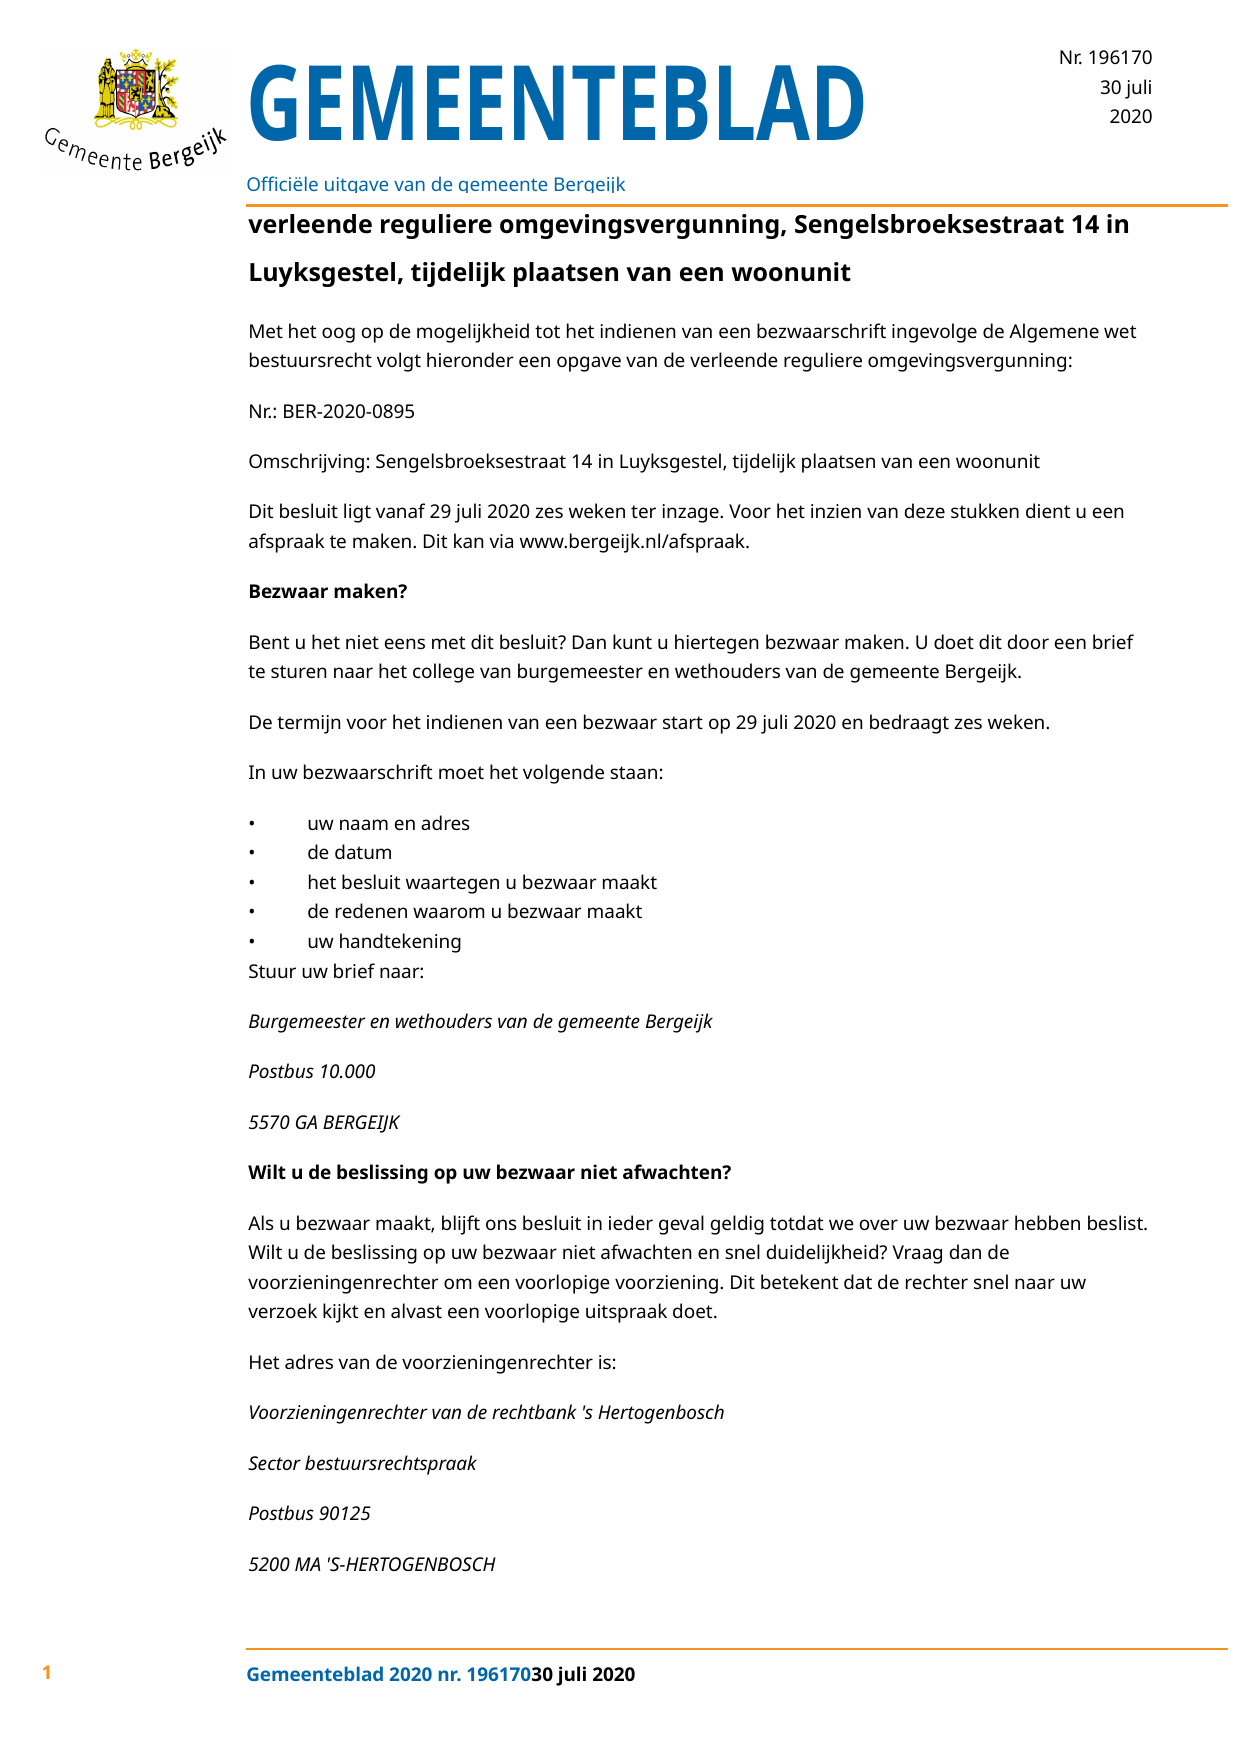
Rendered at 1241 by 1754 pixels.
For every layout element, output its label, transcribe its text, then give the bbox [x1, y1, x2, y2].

text Omschrijving: Sengelsbroeksestraat 14 in Luyksgestel, tijdelijk plaatsen van een woonunit [248, 448, 1152, 474]
text Postbus 10.000 [248, 1059, 1152, 1084]
picture [41, 47, 231, 172]
text Met het oog op de mogelijkheid tot het indienen van een bezwaarschrift ingevolge de Algemene wet bestuursrecht volgt hieronder een opgave van de verleende reguliere omgevingsvergunning: [248, 318, 1152, 373]
text Wilt u de beslissing op uw bezwaar niet afwachten? [248, 1159, 1152, 1185]
text Voorzieningenrechter van de rechtbank 's Hertogenbosch [248, 1399, 1152, 1425]
text verleende reguliere omgevingsvergunning, Sengelsbroeksestraat 14 in Luyksgestel, tijdelijk plaatsen van een woonunit [248, 207, 1152, 288]
text De termijn voor het indienen van een bezwaar start op 29 juli 2020 en bedraagt zes weken. [248, 709, 1152, 735]
text Bent u het niet eens met dit besluit? Dan kunt u hiertegen bezwaar maken. U doet dit door een brief te sturen naar het college van burgemeester en wethouders van de gemeente Bergeijk. [248, 629, 1152, 684]
text Stuur uw brief naar: [248, 958, 1152, 984]
list de datum [248, 839, 1152, 865]
text Postbus 90125 [248, 1500, 1152, 1526]
text Burgemeester en wethouders van de gemeente Bergeijk [248, 1008, 1152, 1034]
text Nr.: BER-2020-0895 [248, 398, 1152, 424]
text Als u bezwaar maakt, blijft ons besluit in ieder geval geldig totdat we over uw bezwaar hebben beslist. Wilt u de beslissing op uw bezwaar niet afwachten en snel duidelijkheid? Vraag dan de voorzieningenrechter om een voorlopige voorziening. Dit betekent dat de rechter snel naar uw verzoek kijkt en alvast een voorlopige uitspraak doet. [248, 1210, 1152, 1324]
text 5200 MA 'S-HERTOGENBOSCH [248, 1551, 1152, 1577]
text Het adres van de voorzieningenrechter is: [248, 1349, 1152, 1375]
list de redenen waarom u bezwaar maakt [248, 899, 1152, 924]
list het besluit waartegen u bezwaar maakt [248, 869, 1152, 895]
list uw naam en adres [248, 810, 1152, 836]
text Bezwaar maken? [248, 579, 1152, 604]
text Sector bestuursrechtspraak [248, 1450, 1152, 1476]
list uw handtekening [248, 928, 1152, 954]
text Dit besluit ligt vanaf 29 juli 2020 zes weken ter inzage. Voor het inzien van deze stukken dient u een afspraak te maken. Dit kan via www.bergeijk.nl/afspraak. [248, 499, 1152, 554]
text In uw bezwaarschrift moet het volgende staan: [248, 759, 1152, 785]
text 5570 GA BERGEIJK [248, 1109, 1152, 1135]
